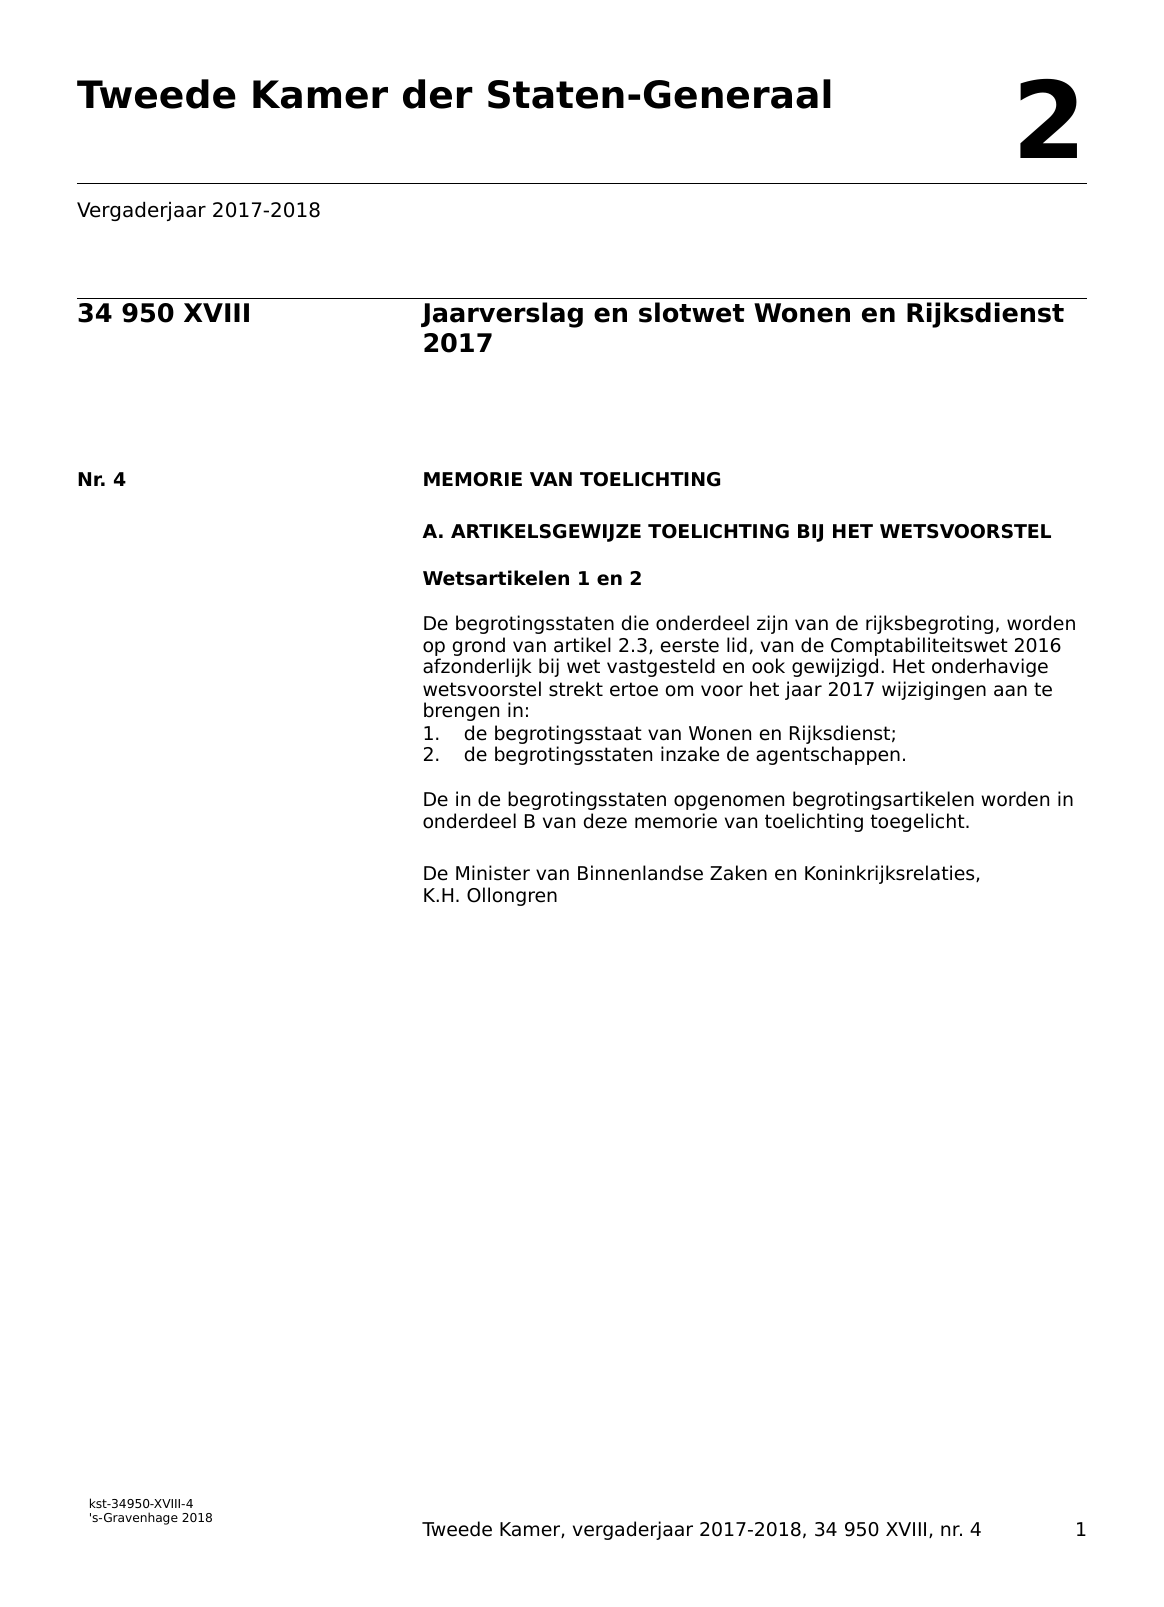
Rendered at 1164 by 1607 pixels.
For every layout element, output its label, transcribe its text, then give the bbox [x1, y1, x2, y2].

text 's-Gravenhage 2018 [88, 1511, 323, 1525]
text kst-34950-XVIII-4 [88, 1497, 323, 1511]
text 1. de begrotingsstaat van Wonen en Rijksdienst; [422, 722, 1087, 744]
text 2. de begrotingsstaten inzake de agentschappen. [422, 744, 1087, 766]
text De begrotingsstaten die onderdeel zijn van de rijksbegroting, worden op grond van artikel 2.3, eerste lid, van de Comptabiliteitswet 2016 afzonderlijk bij wet vastgesteld en ook gewijzigd. Het onderhavige wetsvoorstel strekt ertoe om voor het jaar 2017 wijzigingen aan te brengen in: [422, 612, 1087, 722]
table_header Tweede Kamer der Staten-Generaal [77, 59, 886, 183]
subtitle 34 950 XVIII Jaarverslag en slotwet Wonen en Rijksdienst 2017 [77, 299, 1087, 358]
table_header 2 [886, 59, 1087, 183]
subtitle A. ARTIKELSGEWIJZE TOELICHTING BIJ HET WETSVOORSTEL [422, 521, 1087, 543]
text De in de begrotingsstaten opgenomen begrotingsartikelen worden in onderdeel B van deze memorie van toelichting toegelicht. [422, 788, 1087, 832]
subtitle Wetsartikelen 1 en 2 [422, 568, 1087, 590]
table_cell Vergaderjaar 2017-2018 [77, 184, 1087, 298]
text De Minister van Binnenlandse Zaken en Koninkrijksrelaties, K.H. Ollongren [422, 862, 1087, 906]
subtitle Nr. 4 MEMORIE VAN TOELICHTING [77, 469, 1087, 491]
